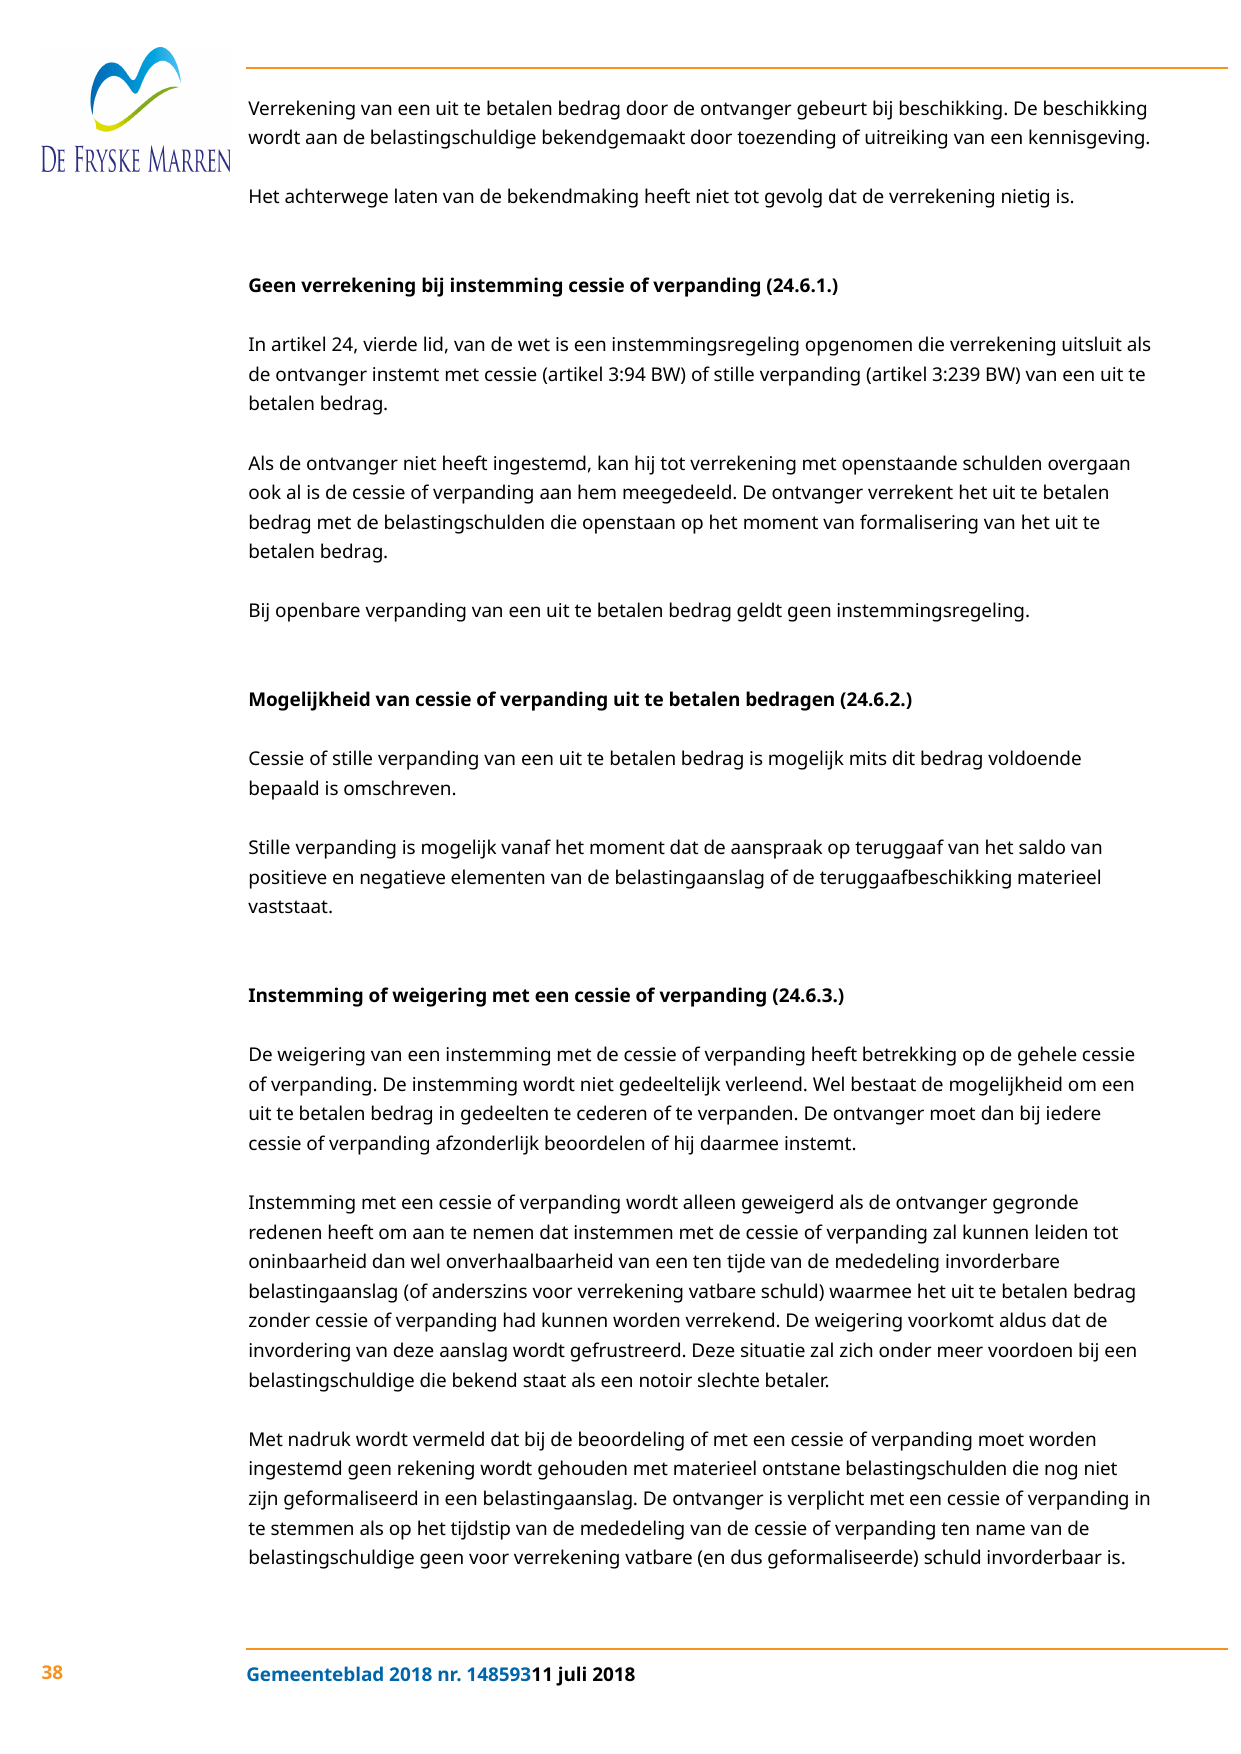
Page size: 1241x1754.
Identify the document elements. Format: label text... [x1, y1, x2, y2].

text Stille verpanding is mogelijk vanaf het moment dat de aanspraak op teruggaaf van het saldo van positieve en negatieve elementen van de belastingaanslag of de teruggaafbeschikking materieel vaststaat. [248, 834, 1152, 919]
text Mogelijkheid van cessie of verpanding uit te betalen bedragen (24.6.2.) [248, 686, 1152, 712]
text Geen verrekening bij instemming cessie of verpanding (24.6.1.) [248, 272, 1152, 298]
text In artikel 24, vierde lid, van de wet is een instemmingsregeling opgenomen die verrekening uitsluit als de ontvanger instemt met cessie (artikel 3:94 BW) of stille verpanding (artikel 3:239 BW) van een uit te betalen bedrag. [248, 331, 1152, 416]
text Verrekening van een uit te betalen bedrag door de ontvanger gebeurt bij beschikking. De beschikking wordt aan de belastingschuldige bekendgemaakt door toezending of uitreiking van een kennisgeving. [248, 95, 1152, 150]
text De weigering van een instemming met de cessie of verpanding heeft betrekking op de gehele cessie of verpanding. De instemming wordt niet gedeeltelijk verleend. Wel bestaat de mogelijkheid om een uit te betalen bedrag in gedeelten te cederen of te verpanden. De ontvanger moet dan bij iedere cessie of verpanding afzonderlijk beoordelen of hij daarmee instemt. [248, 1041, 1152, 1156]
text Als de ontvanger niet heeft ingestemd, kan hij tot verrekening met openstaande schulden overgaan ook al is de cessie of verpanding aan hem meegedeeld. De ontvanger verrekent het uit te betalen bedrag met de belastingschulden die openstaan op het moment van formalisering van het uit te betalen bedrag. [248, 450, 1152, 564]
text Cessie of stille verpanding van een uit te betalen bedrag is mogelijk mits dit bedrag voldoende bepaald is omschreven. [248, 746, 1152, 801]
text Instemming met een cessie of verpanding wordt alleen geweigerd als de ontvanger gegronde redenen heeft om aan te nemen dat instemmen met de cessie of verpanding zal kunnen leiden tot oninbaarheid dan wel onverhaalbaarheid van een ten tijde van de mededeling invorderbare belastingaanslag (of anderszins voor verrekening vatbare schuld) waarmee het uit te betalen bedrag zonder cessie of verpanding had kunnen worden verrekend. De weigering voorkomt aldus dat de invordering van deze aanslag wordt gefrustreerd. Deze situatie zal zich onder meer voordoen bij een belastingschuldige die bekend staat als een notoir slechte betaler. [248, 1189, 1152, 1393]
text Met nadruk wordt vermeld dat bij de beoordeling of met een cessie of verpanding moet worden ingestemd geen rekening wordt gehouden met materieel ontstane belastingschulden die nog niet zijn geformaliseerd in een belastingaanslag. De ontvanger is verplicht met een cessie of verpanding in te stemmen als op het tijdstip van de mededeling van de cessie of verpanding ten name van de belastingschuldige geen voor verrekening vatbare (en dus geformaliseerde) schuld invorderbaar is. [248, 1426, 1152, 1570]
text Instemming of weigering met een cessie of verpanding (24.6.3.) [248, 982, 1152, 1008]
picture [41, 47, 231, 172]
text Het achterwege laten van de bekendmaking heeft niet tot gevolg dat de verrekening nietig is. [248, 183, 1152, 209]
text Bij openbare verpanding van een uit te betalen bedrag geldt geen instemmingsregeling. [248, 598, 1152, 623]
